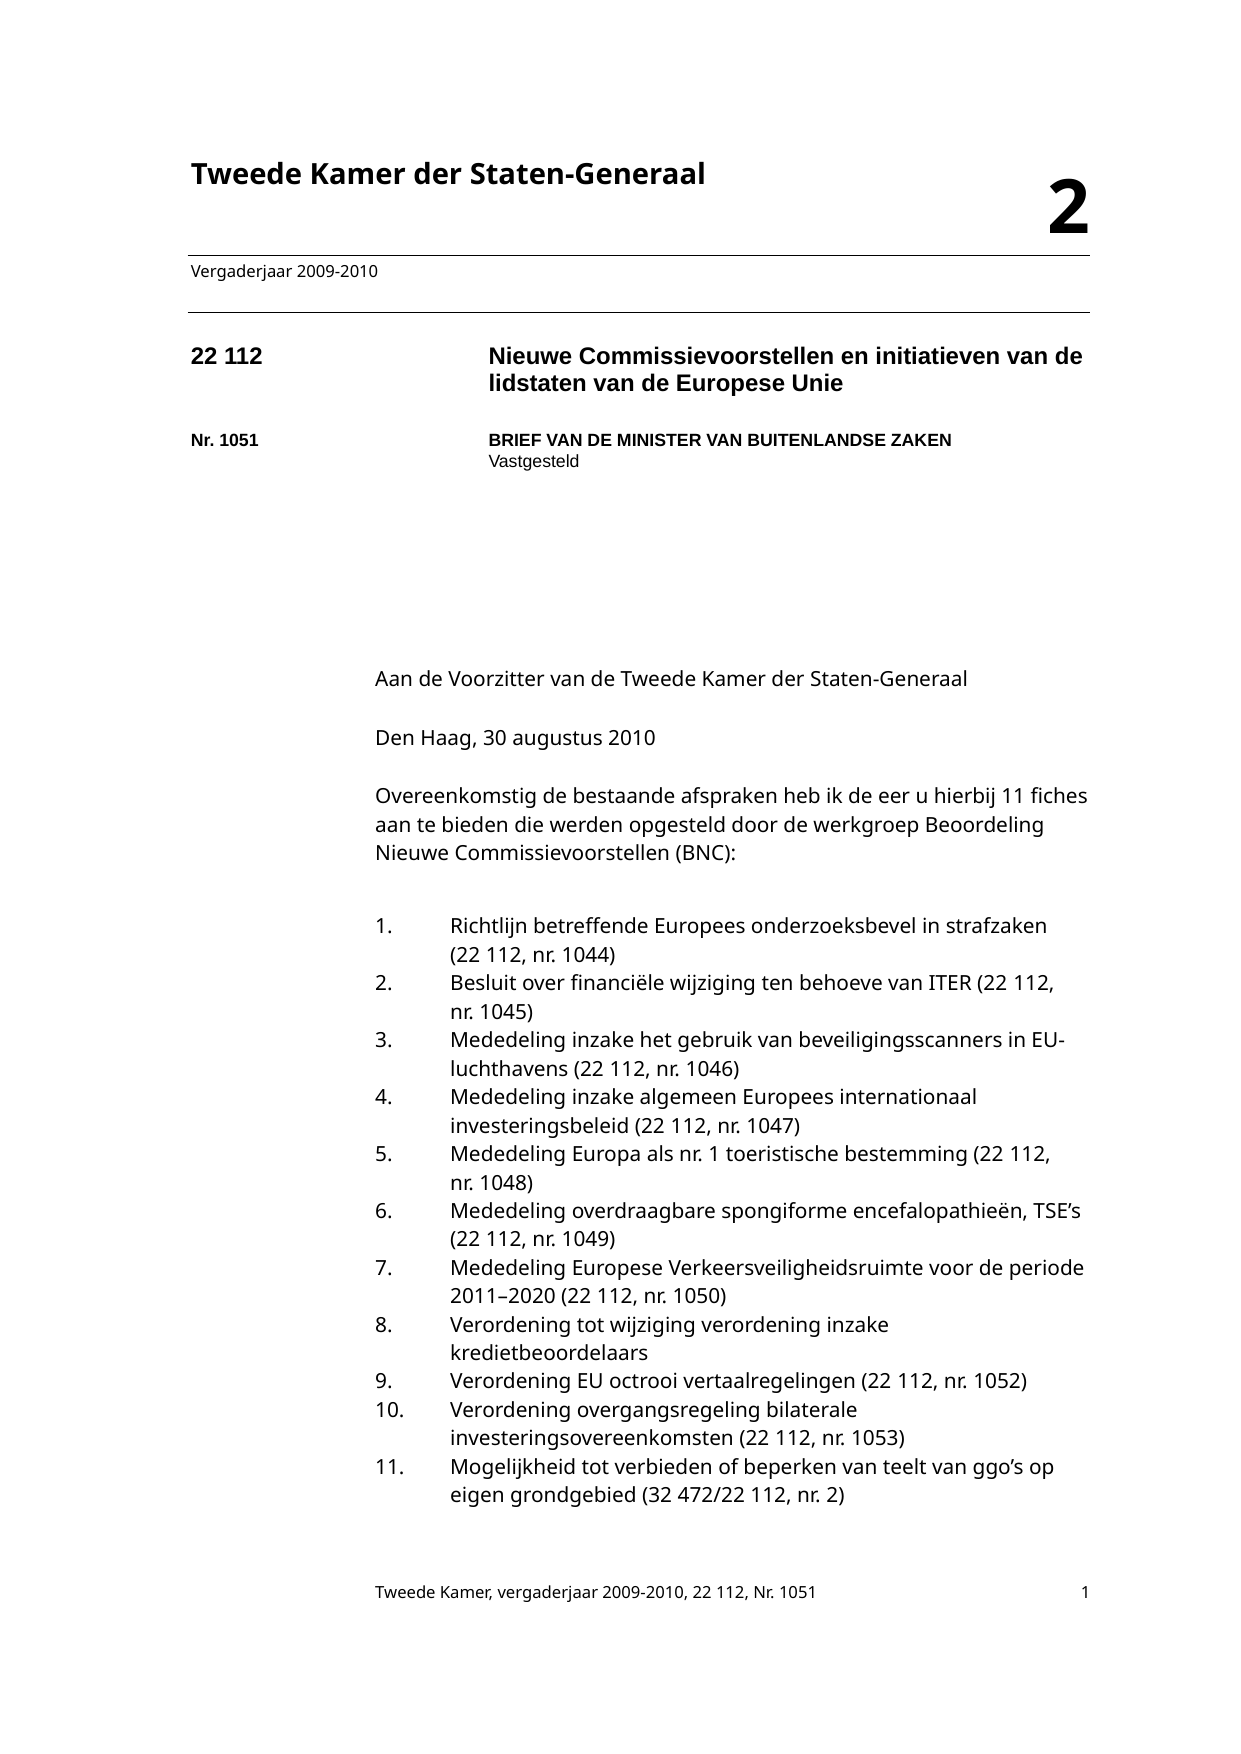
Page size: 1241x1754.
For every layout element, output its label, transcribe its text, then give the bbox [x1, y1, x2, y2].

table_cell 22 112 [188, 339, 485, 427]
list Mededeling overdraagbare spongiforme encefalopathieën, TSE’s (22 112, nr. 1049) [375, 1196, 1090, 1253]
list Verordening overgangsregeling bilaterale investeringsovereenkomsten (22 112, nr. 1053) [375, 1395, 1090, 1452]
text Den Haag, 30 augustus 2010 [375, 723, 1090, 751]
table_cell [485, 256, 1090, 312]
text Aan de Voorzitter van de Tweede Kamer der Staten-Generaal [375, 664, 1090, 693]
list Mededeling Europese Verkeersveiligheidsruimte voor de periode 2011–2020 (22 112, nr. 1050) [375, 1253, 1090, 1310]
text Overeenkomstig de bestaande afspraken heb ik de eer u hierbij 11 fiches aan te bieden die werden opgesteld door de werkgroep Beoordeling Nieuwe Commissievoorstellen (BNC): [375, 781, 1090, 867]
list Besluit over financiële wijziging ten behoeve van ITER (22 112, nr. 1045) [375, 968, 1090, 1025]
table_cell [188, 313, 485, 339]
list Mededeling inzake algemeen Europees internationaal investeringsbeleid (22 112, nr. 1047) [375, 1082, 1090, 1139]
table_header 2 [910, 150, 1090, 255]
table_cell Nieuwe Commissievoorstellen en initiatieven van de lidstaten van de Europese Unie [485, 339, 1090, 427]
list Verordening EU octrooi vertaalregelingen (22 112, nr. 1052) [375, 1367, 1090, 1395]
list Mededeling inzake het gebruik van beveiligingsscanners in EU-luchthavens (22 112, nr. 1046) [375, 1025, 1090, 1082]
list Verordening tot wijziging verordening inzake kredietbeoordelaars [375, 1310, 1090, 1367]
list Mogelijkheid tot verbieden of beperken van teelt van ggo’s op eigen grondgebied (32 472/22 112, nr. 2) [375, 1452, 1090, 1509]
list Richtlijn betreffende Europees onderzoeksbevel in strafzaken (22 112, nr. 1044) [375, 912, 1090, 968]
table_header Tweede Kamer der Staten-Generaal [188, 150, 909, 255]
table_cell [485, 313, 1090, 339]
table_cell Nr. 1051 [188, 427, 485, 546]
table_cell Vergaderjaar 2009-2010 [188, 256, 485, 312]
table_cell BRIEF VAN DE MINISTER VAN BUITENLANDSE ZAKEN Vastgesteld [485, 427, 1090, 546]
list Mededeling Europa als nr. 1 toeristische bestemming (22 112, nr. 1048) [375, 1139, 1090, 1196]
